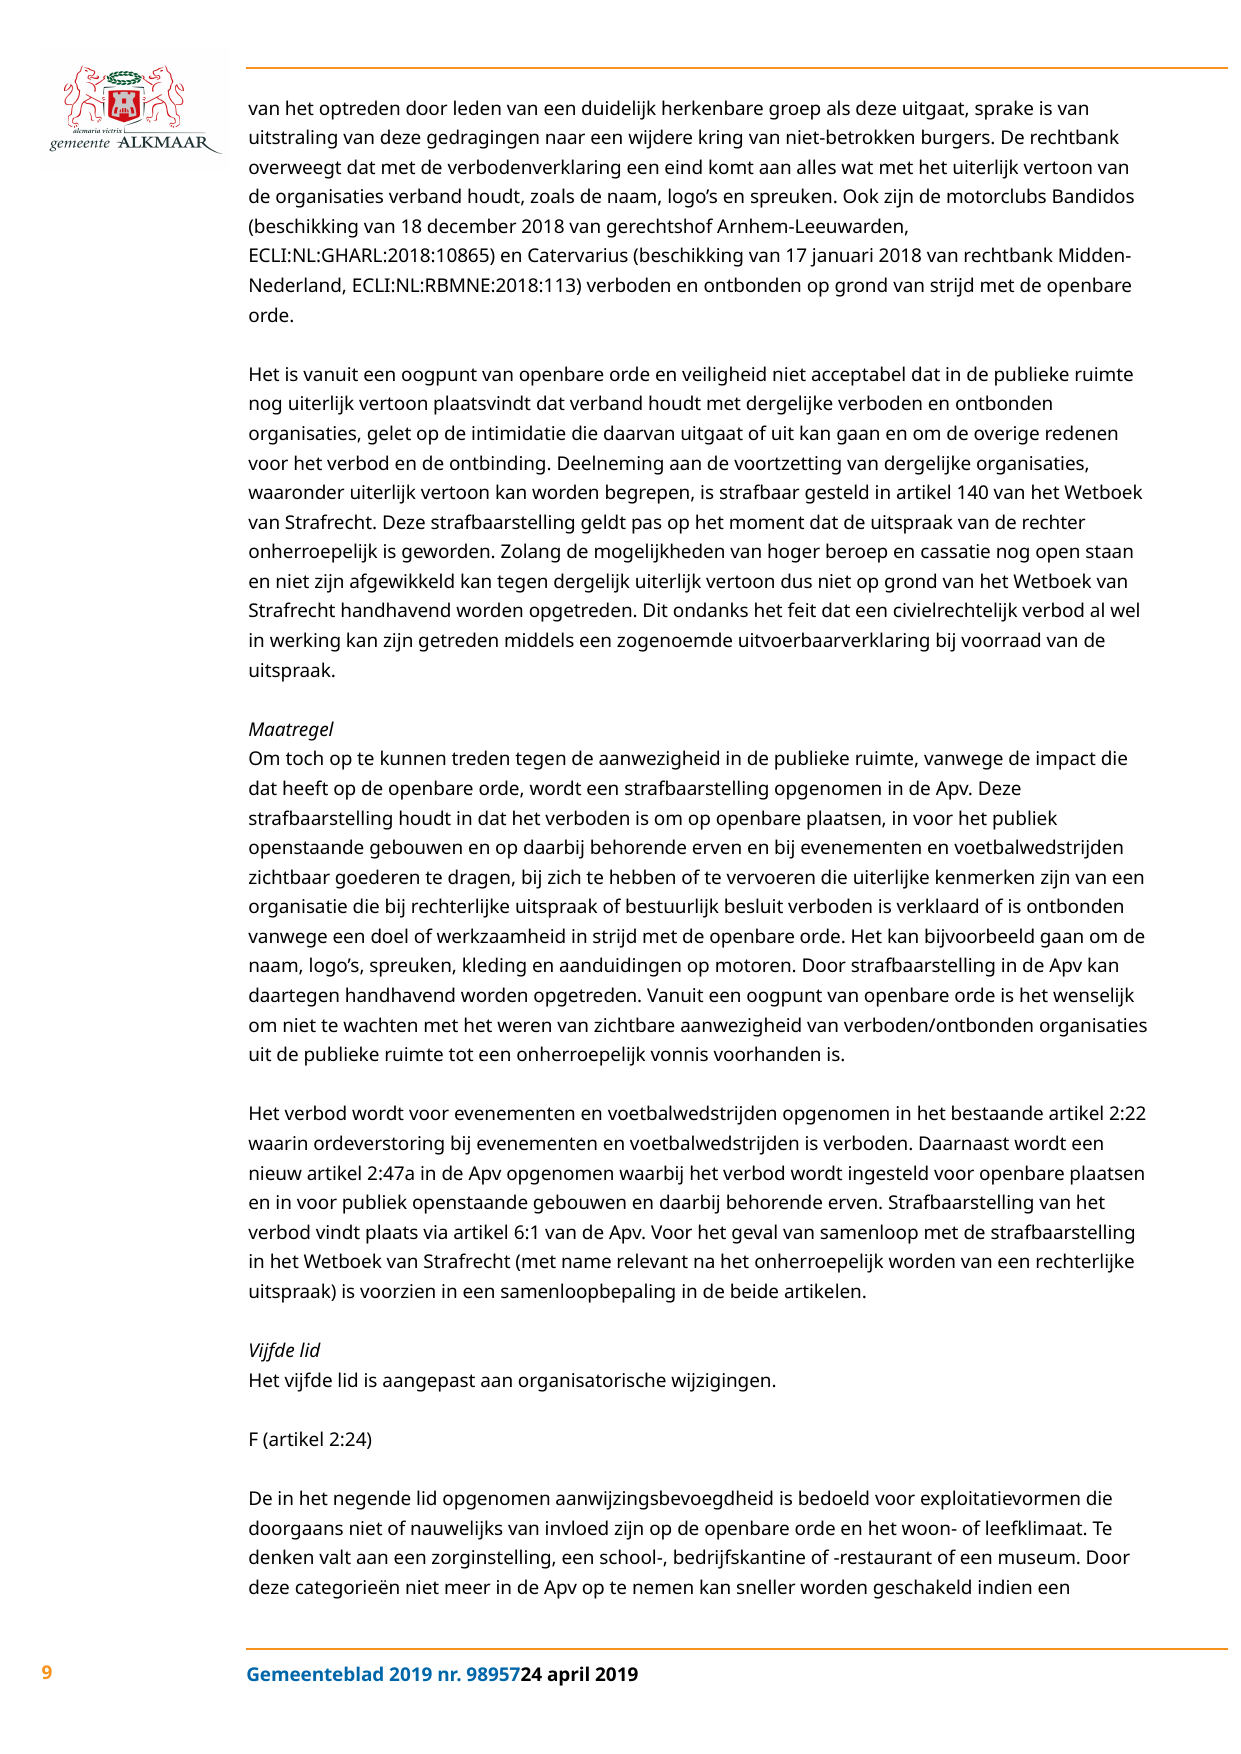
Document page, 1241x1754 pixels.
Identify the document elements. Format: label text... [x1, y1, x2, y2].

text Om toch op te kunnen treden tegen de aanwezigheid in de publieke ruimte, vanwege de impact die dat heeft op de openbare orde, wordt een strafbaarstelling opgenomen in de Apv. Deze strafbaarstelling houdt in dat het verboden is om op openbare plaatsen, in voor het publiek openstaande gebouwen en op daarbij behorende erven en bij evenementen en voetbalwedstrijden zichtbaar goederen te dragen, bij zich te hebben of te vervoeren die uiterlijke kenmerken zijn van een organisatie die bij rechterlijke uitspraak of bestuurlijk besluit verboden is verklaard of is ontbonden vanwege een doel of werkzaamheid in strijd met de openbare orde. Het kan bijvoorbeeld gaan om de naam, logo’s, spreuken, kleding en aanduidingen op motoren. Door strafbaarstelling in de Apv kan daartegen handhavend worden opgetreden. Vanuit een oogpunt van openbare orde is het wenselijk om niet te wachten met het weren van zichtbare aanwezigheid van verboden/ontbonden organisaties uit de publieke ruimte tot een onherroepelijk vonnis voorhanden is. [248, 746, 1152, 1067]
text van het optreden door leden van een duidelijk herkenbare groep als deze uitgaat, sprake is van uitstraling van deze gedragingen naar een wijdere kring van niet-betrokken burgers. De rechtbank overweegt dat met de verbodenverklaring een eind komt aan alles wat met het uiterlijk vertoon van de organisaties verband houdt, zoals de naam, logo’s en spreuken. Ook zijn de motorclubs Bandidos (beschikking van 18 december 2018 van gerechtshof Arnhem-Leeuwarden, ECLI:NL:GHARL:2018:10865) en Catervarius (beschikking van 17 januari 2018 van rechtbank Midden-Nederland, ECLI:NL:RBMNE:2018:113) verboden en ontbonden op grond van strijd met de openbare orde. [248, 95, 1152, 328]
text De in het negende lid opgenomen aanwijzingsbevoegdheid is bedoeld voor exploitatievormen die doorgaans niet of nauwelijks van invloed zijn op de openbare orde en het woon- of leefklimaat. Te denken valt aan een zorginstelling, een school-, bedrijfskantine of -restaurant of een museum. Door deze categorieën niet meer in de Apv op te nemen kan sneller worden geschakeld indien een [248, 1485, 1152, 1600]
text F (artikel 2:24) [248, 1426, 1152, 1452]
text Maatregel [248, 716, 1152, 742]
text Het is vanuit een oogpunt van openbare orde en veiligheid niet acceptabel dat in de publieke ruimte nog uiterlijk vertoon plaatsvindt dat verband houdt met dergelijke verboden en ontbonden organisaties, gelet op de intimidatie die daarvan uitgaat of uit kan gaan en om de overige redenen voor het verbod en de ontbinding. Deelneming aan de voortzetting van dergelijke organisaties, waaronder uiterlijk vertoon kan worden begrepen, is strafbaar gesteld in artikel 140 van het Wetboek van Strafrecht. Deze strafbaarstelling geldt pas op het moment dat de uitspraak van de rechter onherroepelijk is geworden. Zolang de mogelijkheden van hoger beroep en cassatie nog open staan en niet zijn afgewikkeld kan tegen dergelijk uiterlijk vertoon dus niet op grond van het Wetboek van Strafrecht handhavend worden opgetreden. Dit ondanks het feit dat een civielrechtelijk verbod al wel in werking kan zijn getreden middels een zogenoemde uitvoerbaarverklaring bij voorraad van de uitspraak. [248, 361, 1152, 683]
text Vijfde lid [248, 1337, 1152, 1363]
text Het verbod wordt voor evenementen en voetbalwedstrijden opgenomen in het bestaande artikel 2:22 waarin ordeverstoring bij evenementen en voetbalwedstrijden is verboden. Daarnaast wordt een nieuw artikel 2:47a in de Apv opgenomen waarbij het verbod wordt ingesteld voor openbare plaatsen en in voor publiek openstaande gebouwen en daarbij behorende erven. Strafbaarstelling van het verbod vindt plaats via artikel 6:1 van de Apv. Voor het geval van samenloop met de strafbaarstelling in het Wetboek van Strafrecht (met name relevant na het onherroepelijk worden van een rechterlijke uitspraak) is voorzien in een samenloopbepaling in de beide artikelen. [248, 1101, 1152, 1304]
picture [41, 47, 231, 172]
text Het vijfde lid is aangepast aan organisatorische wijzigingen. [248, 1367, 1152, 1393]
